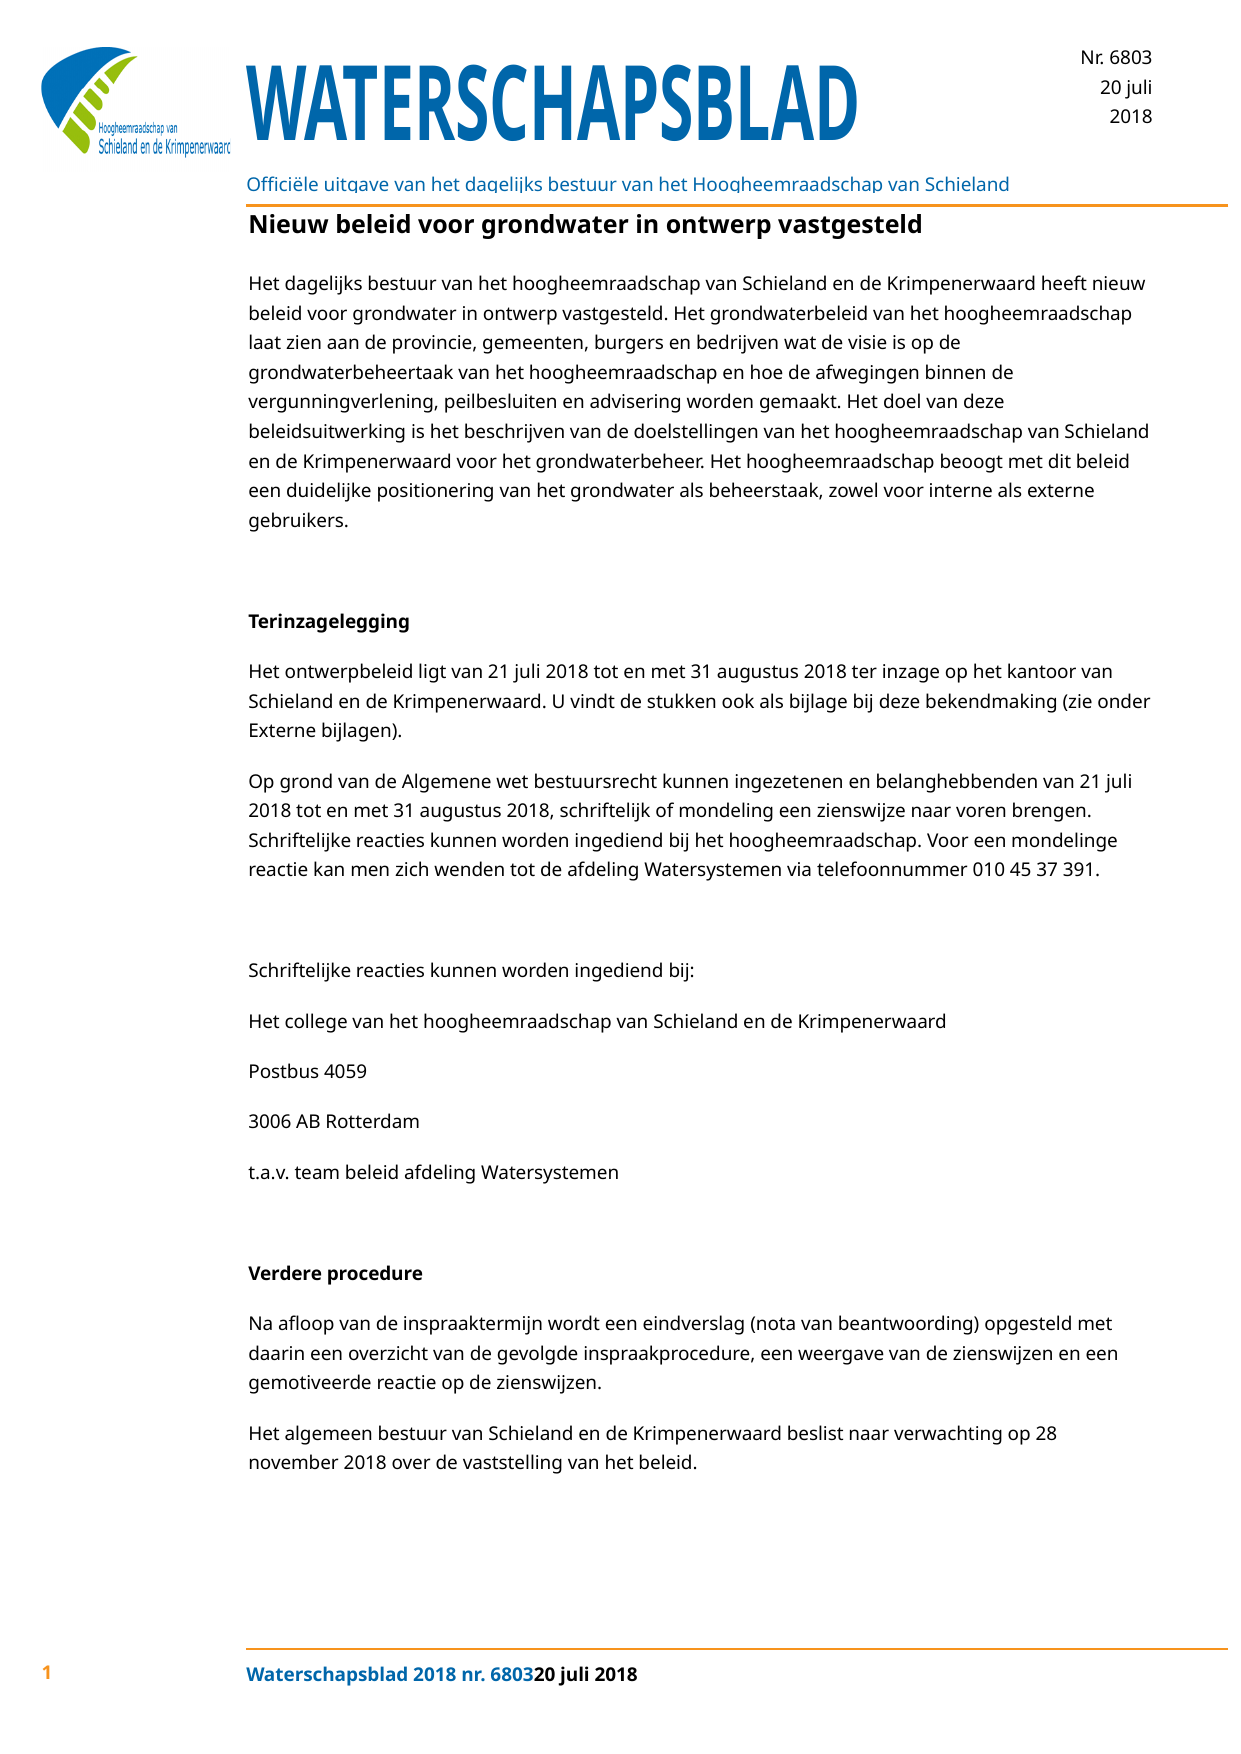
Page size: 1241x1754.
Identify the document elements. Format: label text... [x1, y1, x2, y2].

text Het college van het hoogheemraadschap van Schieland en de Krimpenerwaard [248, 1008, 1152, 1033]
text 3006 AB Rotterdam [248, 1109, 1152, 1134]
text Terinzagelegging [248, 608, 1152, 633]
text Het ontwerpbeleid ligt van 21 juli 2018 tot en met 31 augustus 2018 ter inzage op het kantoor van Schieland en de Krimpenerwaard. U vindt de stukken ook als bijlage bij deze bekendmaking (zie onder Externe bijlagen). [248, 658, 1152, 743]
text Het algemeen bestuur van Schieland en de Krimpenerwaard beslist naar verwachting op 28 november 2018 over de vaststelling van het beleid. [248, 1420, 1152, 1475]
text Het dagelijks bestuur van het hoogheemraadschap van Schieland en de Krimpenerwaard heeft nieuw beleid voor grondwater in ontwerp vastgesteld. Het grondwaterbeleid van het hoogheemraadschap laat zien aan de provincie, gemeenten, burgers en bedrijven wat de visie is op de grondwaterbeheertaak van het hoogheemraadschap en hoe de afwegingen binnen de vergunningverlening, peilbesluiten en advisering worden gemaakt. Het doel van deze beleidsuitwerking is het beschrijven van de doelstellingen van het hoogheemraadschap van Schieland en de Krimpenerwaard voor het grondwaterbeheer. Het hoogheemraadschap beoogt met dit beleid een duidelijke positionering van het grondwater als beheerstaak, zowel voor interne als externe gebruikers. [248, 270, 1152, 533]
text Op grond van de Algemene wet bestuursrecht kunnen ingezetenen en belanghebbenden van 21 juli 2018 tot en met 31 augustus 2018, schriftelijk of mondeling een zienswijze naar voren brengen. Schriftelijke reacties kunnen worden ingediend bij het hoogheemraadschap. Voor een mondelinge reactie kan men zich wenden tot de afdeling Watersystemen via telefoonnummer 010 45 37 391. [248, 768, 1152, 882]
text Nieuw beleid voor grondwater in ontwerp vastgesteld [248, 207, 1152, 241]
text Na afloop van de inspraaktermijn wordt een eindverslag (nota van beantwoording) opgesteld met daarin een overzicht van de gevolgde inspraakprocedure, een weergave van de zienswijzen en een gemotiveerde reactie op de zienswijzen. [248, 1310, 1152, 1395]
text Verdere procedure [248, 1260, 1152, 1286]
picture [41, 47, 231, 172]
text Schriftelijke reacties kunnen worden ingediend bij: [248, 957, 1152, 983]
text t.a.v. team beleid afdeling Watersystemen [248, 1159, 1152, 1185]
text Postbus 4059 [248, 1058, 1152, 1084]
